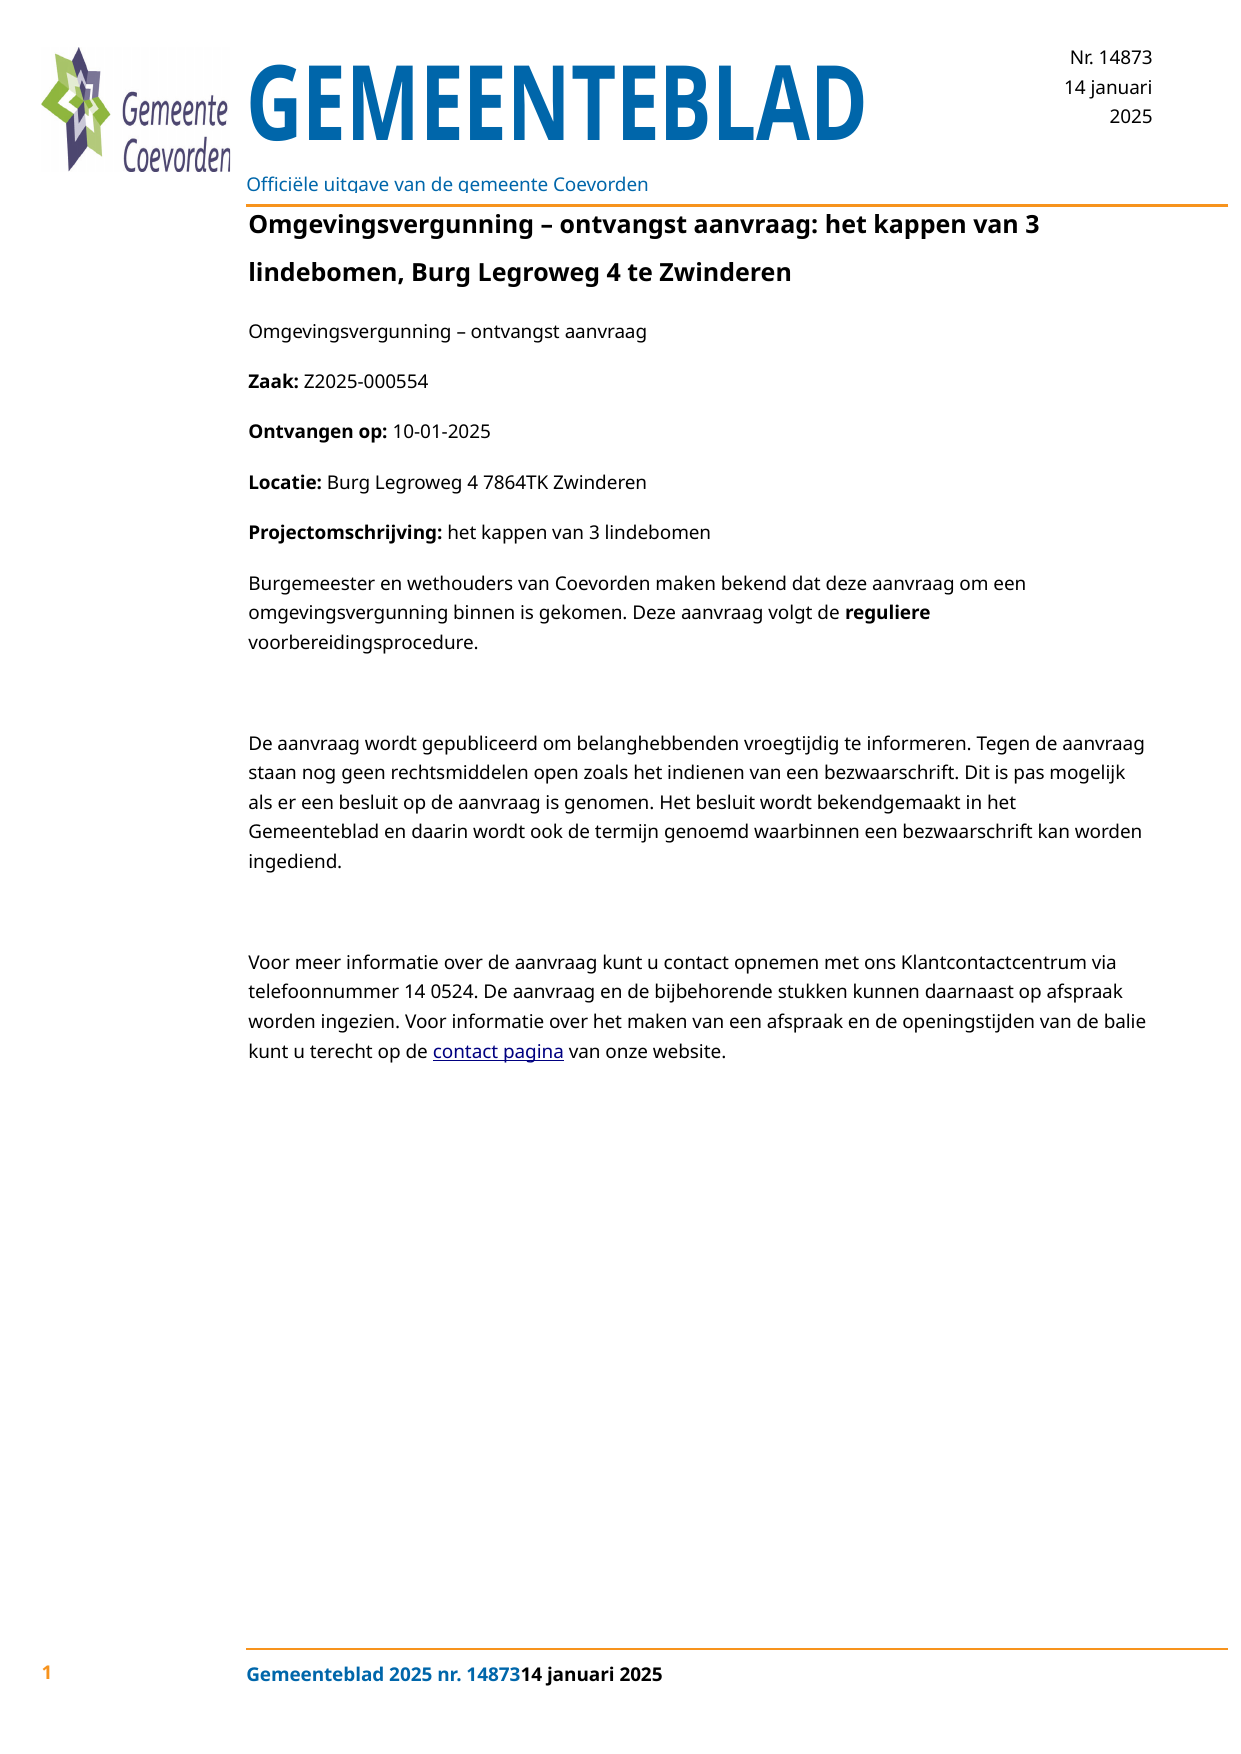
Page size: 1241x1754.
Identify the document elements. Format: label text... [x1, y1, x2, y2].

text Omgevingsvergunning – ontvangst aanvraag [248, 318, 1152, 344]
text De aanvraag wordt gepubliceerd om belanghebbenden vroegtijdig te informeren. Tegen de aanvraag staan nog geen rechtsmiddelen open zoals het indienen van een bezwaarschrift. Dit is pas mogelijk als er een besluit op de aanvraag is genomen. Het besluit wordt bekendgemaakt in het Gemeenteblad en daarin wordt ook de termijn genoemd waarbinnen een bezwaarschrift kan worden ingediend. [248, 730, 1152, 874]
text Omgevingsvergunning – ontvangst aanvraag: het kappen van 3 lindebomen, Burg Legroweg 4 te Zwinderen [248, 207, 1152, 288]
text Ontvangen op: 10-01-2025 [248, 419, 1152, 444]
text Locatie: Burg Legroweg 4 7864TK Zwinderen [248, 469, 1152, 495]
text Burgemeester en wethouders van Coevorden maken bekend dat deze aanvraag om een omgevingsvergunning binnen is gekomen. Deze aanvraag volgt de reguliere voorbereidingsprocedure. [248, 570, 1152, 655]
text Zaak: Z2025-000554 [248, 368, 1152, 394]
text Voor meer informatie over de aanvraag kunt u contact opnemen met ons Klantcontactcentrum via telefoonnummer 14 0524. De aanvraag en de bijbehorende stukken kunnen daarnaast op afspraak worden ingezien. Voor informatie over het maken van een afspraak en de openingstijden van de balie kunt u terecht op de contact pagina van onze website. [248, 949, 1152, 1064]
text Projectomschrijving: het kappen van 3 lindebomen [248, 519, 1152, 545]
picture [41, 47, 231, 172]
